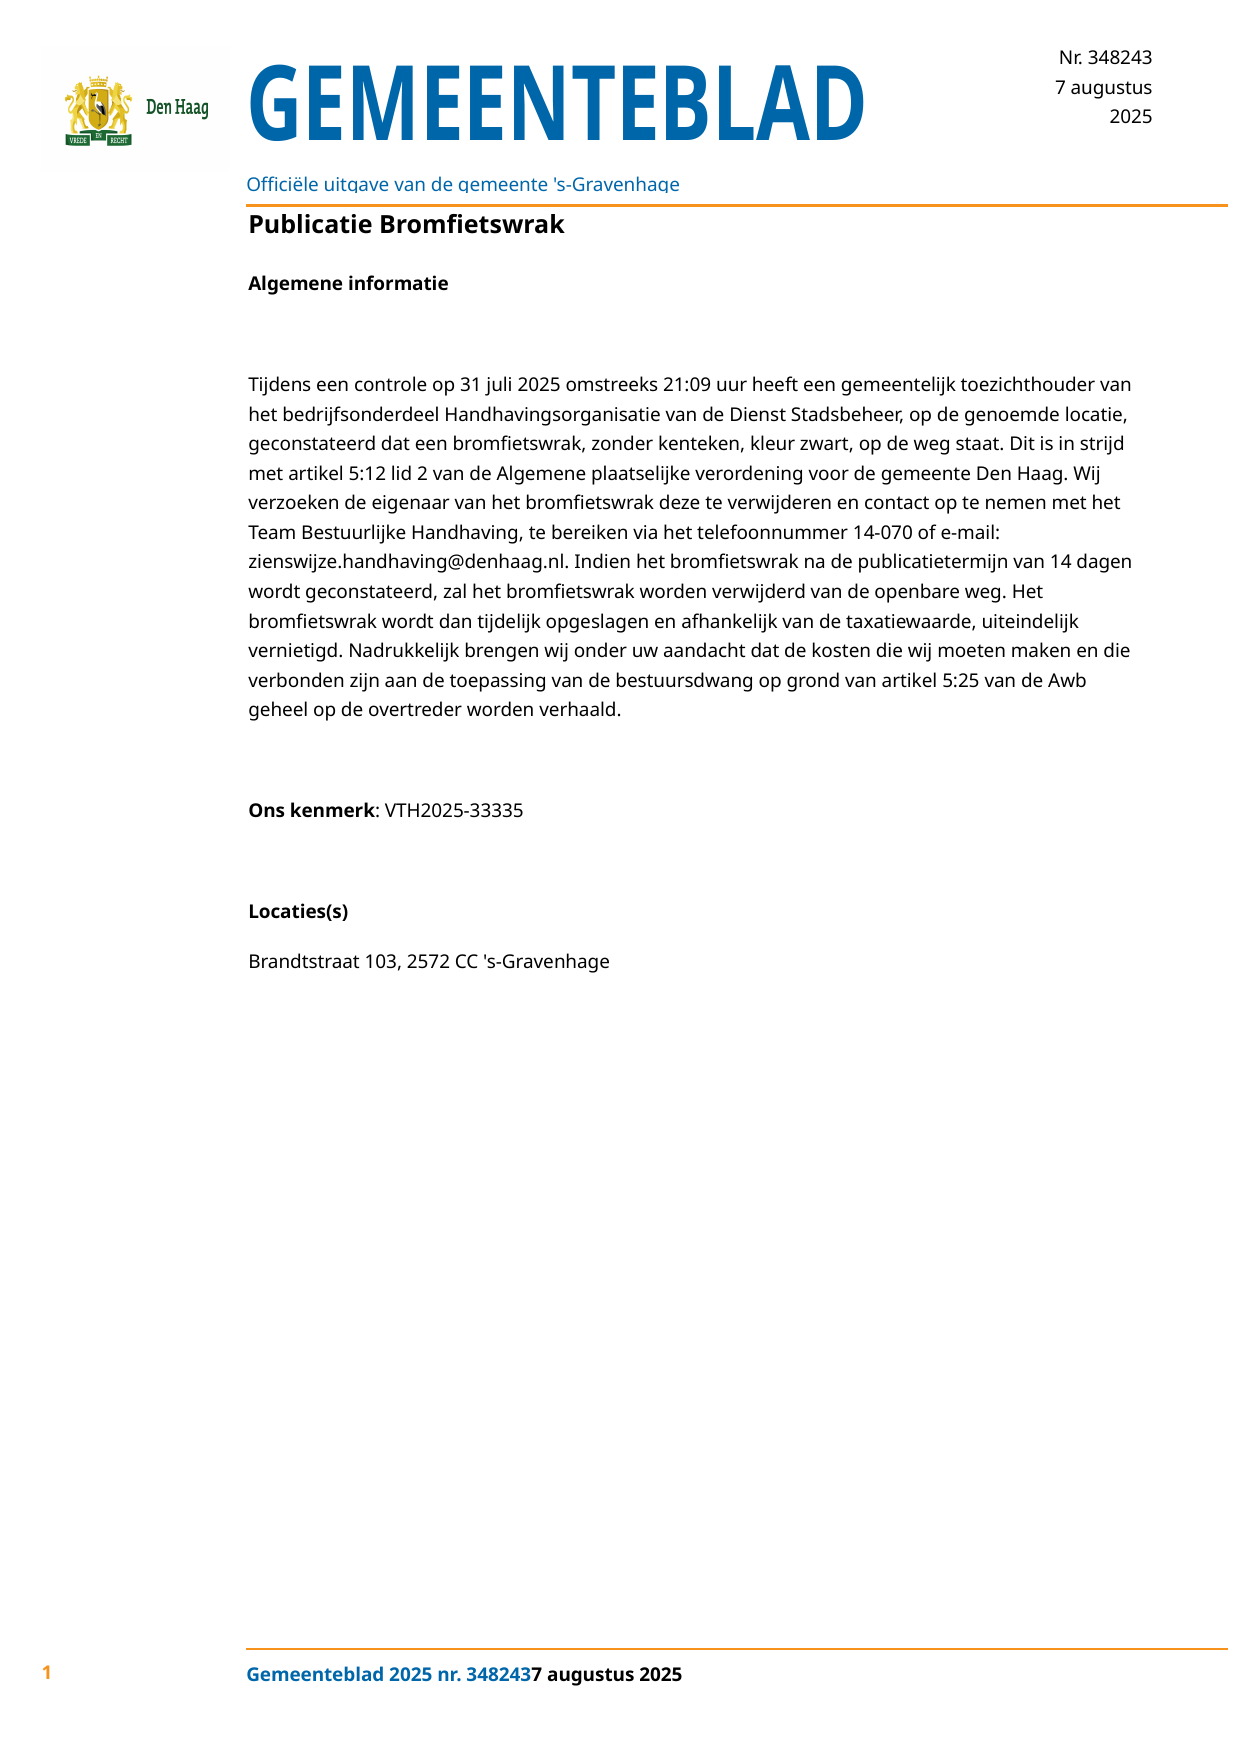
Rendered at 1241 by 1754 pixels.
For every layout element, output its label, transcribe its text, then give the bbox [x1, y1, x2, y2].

text Brandtstraat 103, 2572 CC 's-Gravenhage [248, 949, 1152, 974]
text Tijdens een controle op 31 juli 2025 omstreeks 21:09 uur heeft een gemeentelijk toezichthouder van het bedrijfsonderdeel Handhavingsorganisatie van de Dienst Stadsbeheer, op de genoemde locatie, geconstateerd dat een bromfietswrak, zonder kenteken, kleur zwart, op de weg staat. Dit is in strijd met artikel 5:12 lid 2 van de Algemene plaatselijke verordening voor de gemeente Den Haag. Wij verzoeken de eigenaar van het bromfietswrak deze te verwijderen en contact op te nemen met het Team Bestuurlijke Handhaving, te bereiken via het telefoonnummer 14-070 of e-mail: zienswijze.handhaving@denhaag.nl. Indien het bromfietswrak na de publicatietermijn van 14 dagen wordt geconstateerd, zal het bromfietswrak worden verwijderd van de openbare weg. Het bromfietswrak wordt dan tijdelijk opgeslagen en afhankelijk van de taxatiewaarde, uiteindelijk vernietigd. Nadrukkelijk brengen wij onder uw aandacht dat de kosten die wij moeten maken en die verbonden zijn aan de toepassing van de bestuursdwang op grond van artikel 5:25 van de Awb geheel op de overtreder worden verhaald. [248, 371, 1152, 722]
text Algemene informatie [248, 270, 1152, 296]
text Locaties(s) [248, 898, 1152, 924]
text Ons kenmerk: VTH2025-33335 [248, 797, 1152, 823]
text Publicatie Bromfietswrak [248, 207, 1152, 241]
picture [41, 47, 231, 172]
